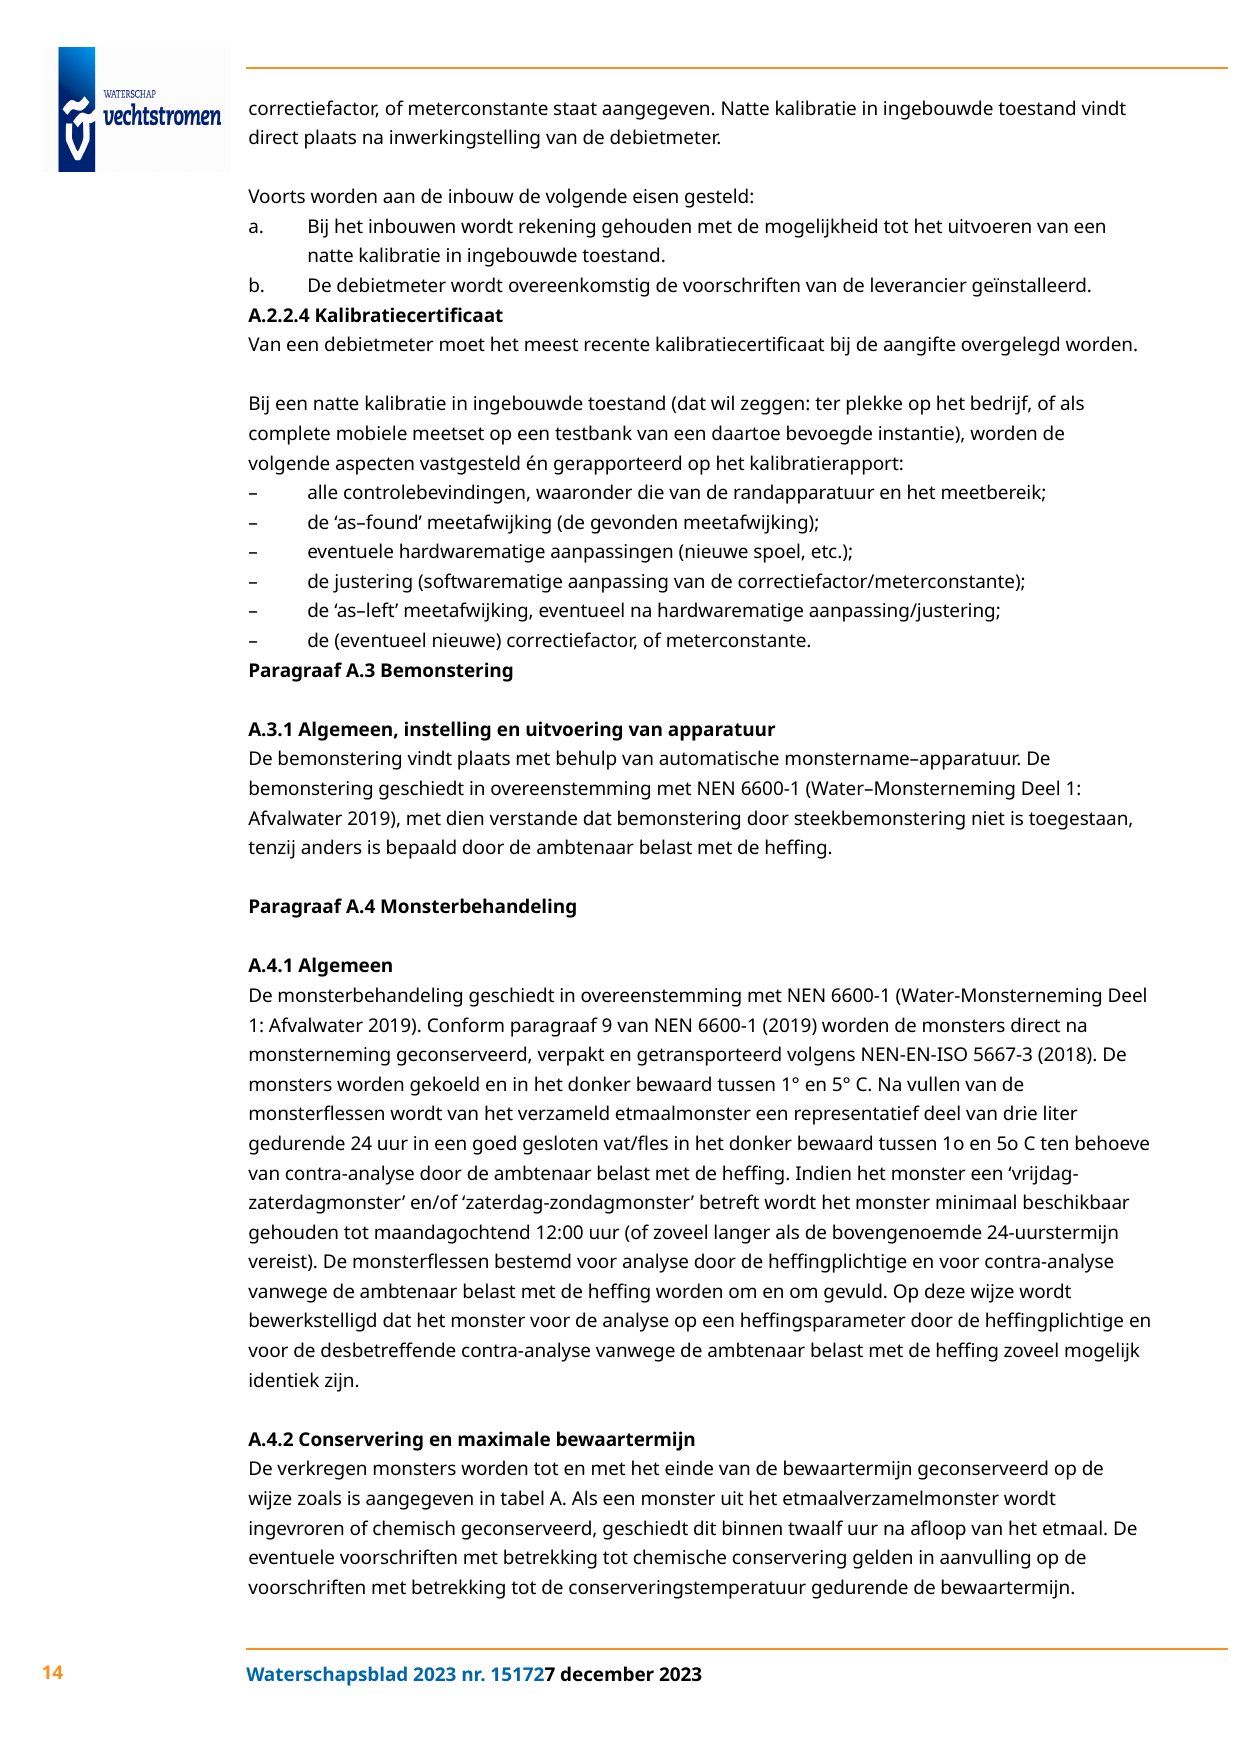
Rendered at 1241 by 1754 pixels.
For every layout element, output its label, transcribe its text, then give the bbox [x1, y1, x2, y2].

text correctiefactor, of meterconstante staat aangegeven. Natte kalibratie in ingebouwde toestand vindt direct plaats na inwerkingstelling van de debietmeter. [248, 95, 1152, 150]
text A.4.1 Algemeen [248, 953, 1152, 978]
text Voorts worden aan de inbouw de volgende eisen gesteld: [248, 183, 1152, 209]
text Paragraaf A.4 Monsterbehandeling [248, 893, 1152, 919]
list de ‘as–left’ meetafwijking, eventueel na hardwarematige aanpassing/justering; [248, 598, 1152, 623]
text De bemonstering vindt plaats met behulp van automatische monstername–apparatuur. De bemonstering geschiedt in overeenstemming met NEN 6600-1 (Water–Monsterneming Deel 1: Afvalwater 2019), met dien verstande dat bemonstering door steekbemonstering niet is toegestaan, tenzij anders is bepaald door de ambtenaar belast met de heffing. [248, 746, 1152, 860]
text A.3.1 Algemeen, instelling en uitvoering van apparatuur [248, 716, 1152, 742]
text De monsterbehandeling geschiedt in overeenstemming met NEN 6600-1 (Water-Monsterneming Deel 1: Afvalwater 2019). Conform paragraaf 9 van NEN 6600-1 (2019) worden de monsters direct na monsterneming geconserveerd, verpakt en getransporteerd volgens NEN-EN-ISO 5667-3 (2018). De monsters worden gekoeld en in het donker bewaard tussen 1° en 5° C. Na vullen van de monsterflessen wordt van het verzameld etmaalmonster een representatief deel van drie liter gedurende 24 uur in een goed gesloten vat/fles in het donker bewaard tussen 1o en 5o C ten behoeve van contra-analyse door de ambtenaar belast met de heffing. Indien het monster een ‘vrijdag-zaterdagmonster’ en/of ‘zaterdag-zondagmonster’ betreft wordt het monster minimaal beschikbaar gehouden tot maandagochtend 12:00 uur (of zoveel langer als de bovengenoemde 24-uurstermijn vereist). De monsterflessen bestemd voor analyse door de heffingplichtige en voor contra-analyse vanwege de ambtenaar belast met de heffing worden om en om gevuld. Op deze wijze wordt bewerkstelligd dat het monster voor de analyse op een heffingsparameter door de heffingplichtige en voor de desbetreffende contra-analyse vanwege de ambtenaar belast met de heffing zoveel mogelijk identiek zijn. [248, 982, 1152, 1393]
text A.4.2 Conservering en maximale bewaartermijn [248, 1426, 1152, 1452]
text Van een debietmeter moet het meest recente kalibratiecertificaat bij de aangifte overgelegd worden. [248, 331, 1152, 357]
list eventuele hardwarematige aanpassingen (nieuwe spoel, etc.); [248, 538, 1152, 564]
list de ‘as–found’ meetafwijking (de gevonden meetafwijking); [248, 509, 1152, 535]
list de justering (softwarematige aanpassing van de correctiefactor/meterconstante); [248, 568, 1152, 594]
list Bij het inbouwen wordt rekening gehouden met de mogelijkheid tot het uitvoeren van een natte kalibratie in ingebouwde toestand. [248, 213, 1152, 268]
list De debietmeter wordt overeenkomstig de voorschriften van de leverancier geïnstalleerd. [248, 272, 1152, 298]
list de (eventueel nieuwe) correctiefactor, of meterconstante. [248, 627, 1152, 653]
picture [41, 47, 231, 172]
list alle controlebevindingen, waaronder die van de randapparatuur en het meetbereik; [248, 479, 1152, 505]
text Bij een natte kalibratie in ingebouwde toestand (dat wil zeggen: ter plekke op het bedrijf, of als complete mobiele meetset op een testbank van een daartoe bevoegde instantie), worden de volgende aspecten vastgesteld én gerapporteerd op het kalibratierapport: [248, 391, 1152, 476]
text Paragraaf A.3 Bemonstering [248, 657, 1152, 683]
text De verkregen monsters worden tot en met het einde van de bewaartermijn geconserveerd op de wijze zoals is aangegeven in tabel A. Als een monster uit het etmaalverzamelmonster wordt ingevroren of chemisch geconserveerd, geschiedt dit binnen twaalf uur na afloop van het etmaal. De eventuele voorschriften met betrekking tot chemische conservering gelden in aanvulling op de voorschriften met betrekking tot de conserveringstemperatuur gedurende de bewaartermijn. [248, 1456, 1152, 1600]
text A.2.2.4 Kalibratiecertificaat [248, 302, 1152, 328]
